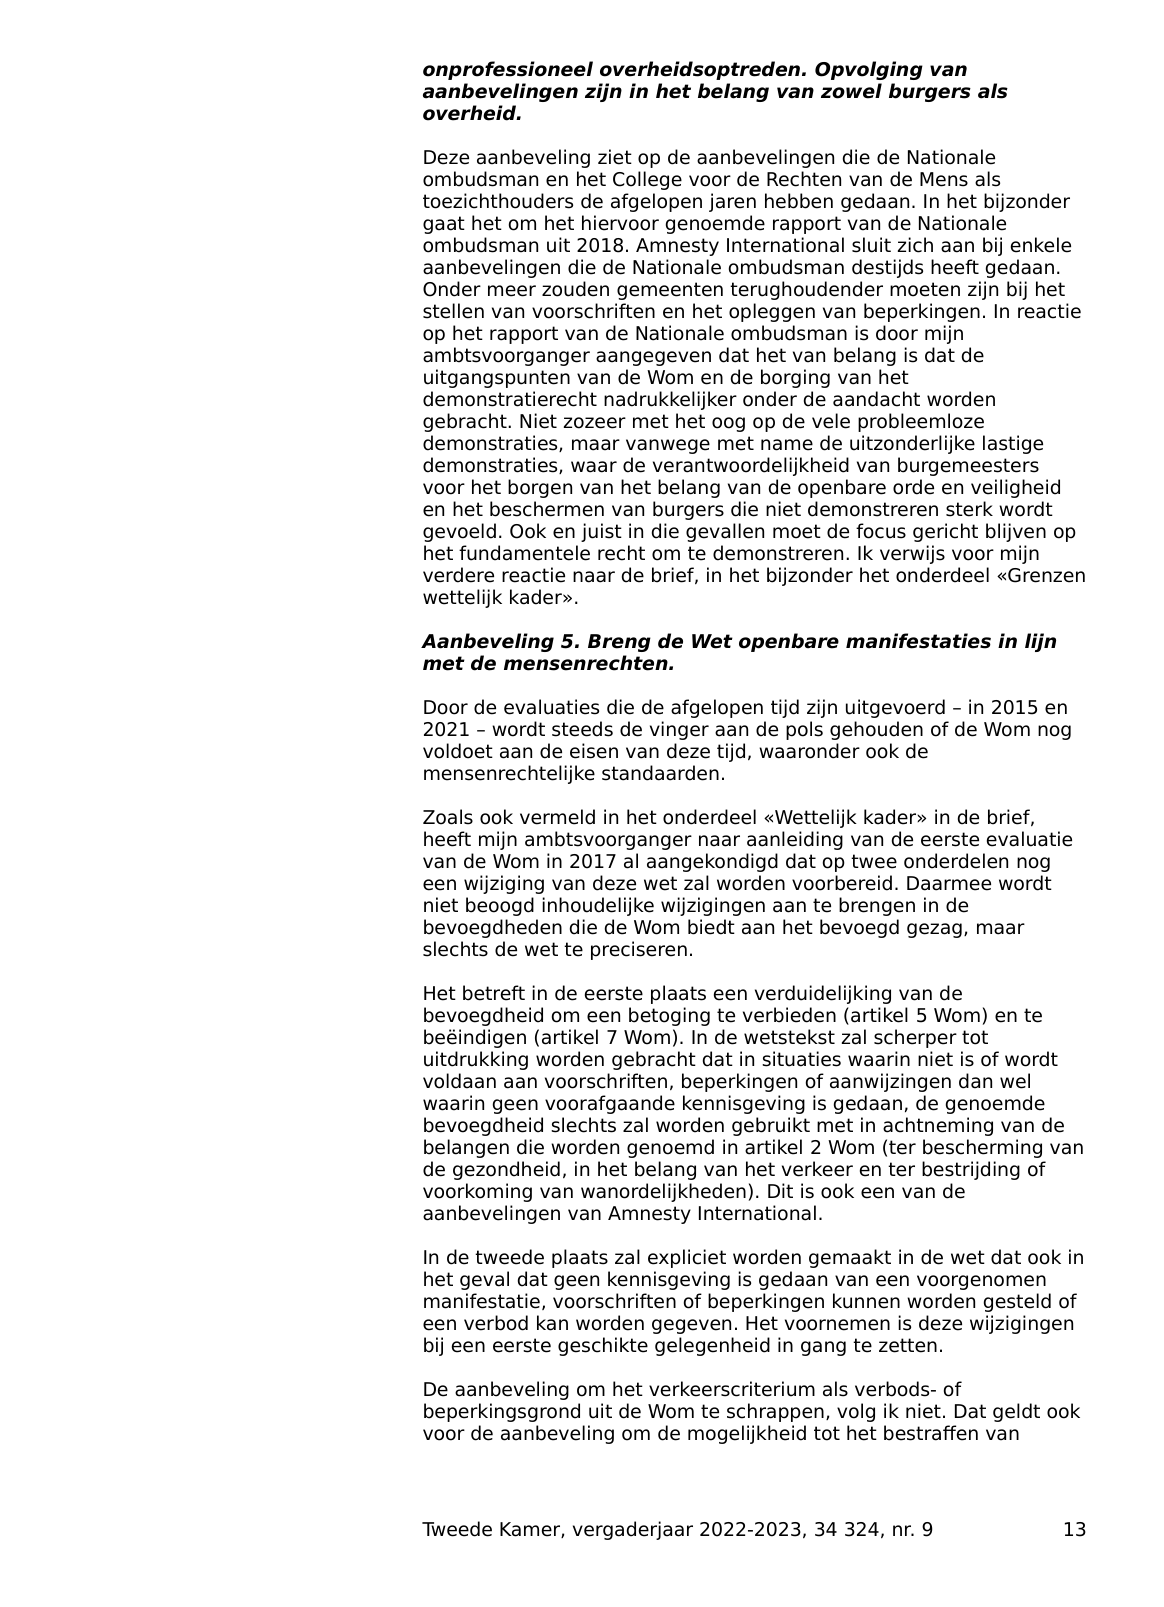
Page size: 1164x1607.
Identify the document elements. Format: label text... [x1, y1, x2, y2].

text Het betreft in de eerste plaats een verduidelijking van de bevoegdheid om een betoging te verbieden (artikel 5 Wom) en te beëindigen (artikel 7 Wom). In de wetstekst zal scherper tot uitdrukking worden gebracht dat in situaties waarin niet is of wordt voldaan aan voorschriften, beperkingen of aanwijzingen dan wel waarin geen voorafgaande kennisgeving is gedaan, de genoemde bevoegdheid slechts zal worden gebruikt met in achtneming van de belangen die worden genoemd in artikel 2 Wom (ter bescherming van de gezondheid, in het belang van het verkeer en ter bestrijding of voorkoming van wanordelijkheden). Dit is ook een van de aanbevelingen van Amnesty International. [422, 983, 1087, 1225]
text De aanbeveling om het verkeerscriterium als verbods- of beperkingsgrond uit de Wom te schrappen, volg ik niet. Dat geldt ook voor de aanbeveling om de mogelijkheid tot het bestraffen van [422, 1379, 1087, 1445]
text Door de evaluaties die de afgelopen tijd zijn uitgevoerd – in 2015 en 2021 – wordt steeds de vinger aan de pols gehouden of de Wom nog voldoet aan de eisen van deze tijd, waaronder ook de mensenrechtelijke standaarden. [422, 697, 1087, 785]
text Zoals ook vermeld in het onderdeel «Wettelijk kader» in de brief, heeft mijn ambtsvoorganger naar aanleiding van de eerste evaluatie van de Wom in 2017 al aangekondigd dat op twee onderdelen nog een wijziging van deze wet zal worden voorbereid. Daarmee wordt niet beoogd inhoudelijke wijzigingen aan te brengen in de bevoegdheden die de Wom biedt aan het bevoegd gezag, maar slechts de wet te preciseren. [422, 807, 1087, 961]
text Aanbeveling 5. Breng de Wet openbare manifestaties in lijn met de mensenrechten. [422, 631, 1087, 675]
text In de tweede plaats zal expliciet worden gemaakt in de wet dat ook in het geval dat geen kennisgeving is gedaan van een voorgenomen manifestatie, voorschriften of beperkingen kunnen worden gesteld of een verbod kan worden gegeven. Het voornemen is deze wijzigingen bij een eerste geschikte gelegenheid in gang te zetten. [422, 1247, 1087, 1357]
text onprofessioneel overheidsoptreden. Opvolging van aanbevelingen zijn in het belang van zowel burgers als overheid. [422, 59, 1087, 125]
text Deze aanbeveling ziet op de aanbevelingen die de Nationale ombudsman en het College voor de Rechten van de Mens als toezichthouders de afgelopen jaren hebben gedaan. In het bijzonder gaat het om het hiervoor genoemde rapport van de Nationale ombudsman uit 2018. Amnesty International sluit zich aan bij enkele aanbevelingen die de Nationale ombudsman destijds heeft gedaan. Onder meer zouden gemeenten terughoudender moeten zijn bij het stellen van voorschriften en het opleggen van beperkingen. In reactie op het rapport van de Nationale ombudsman is door mijn ambtsvoorganger aangegeven dat het van belang is dat de uitgangspunten van de Wom en de borging van het demonstratierecht nadrukkelijker onder de aandacht worden gebracht. Niet zozeer met het oog op de vele probleemloze demonstraties, maar vanwege met name de uitzonderlijke lastige demonstraties, waar de verantwoordelijkheid van burgemeesters voor het borgen van het belang van de openbare orde en veiligheid en het beschermen van burgers die niet demonstreren sterk wordt gevoeld. Ook en juist in die gevallen moet de focus gericht blijven op het fundamentele recht om te demonstreren. Ik verwijs voor mijn verdere reactie naar de brief, in het bijzonder het onderdeel «Grenzen wettelijk kader». [422, 147, 1087, 609]
